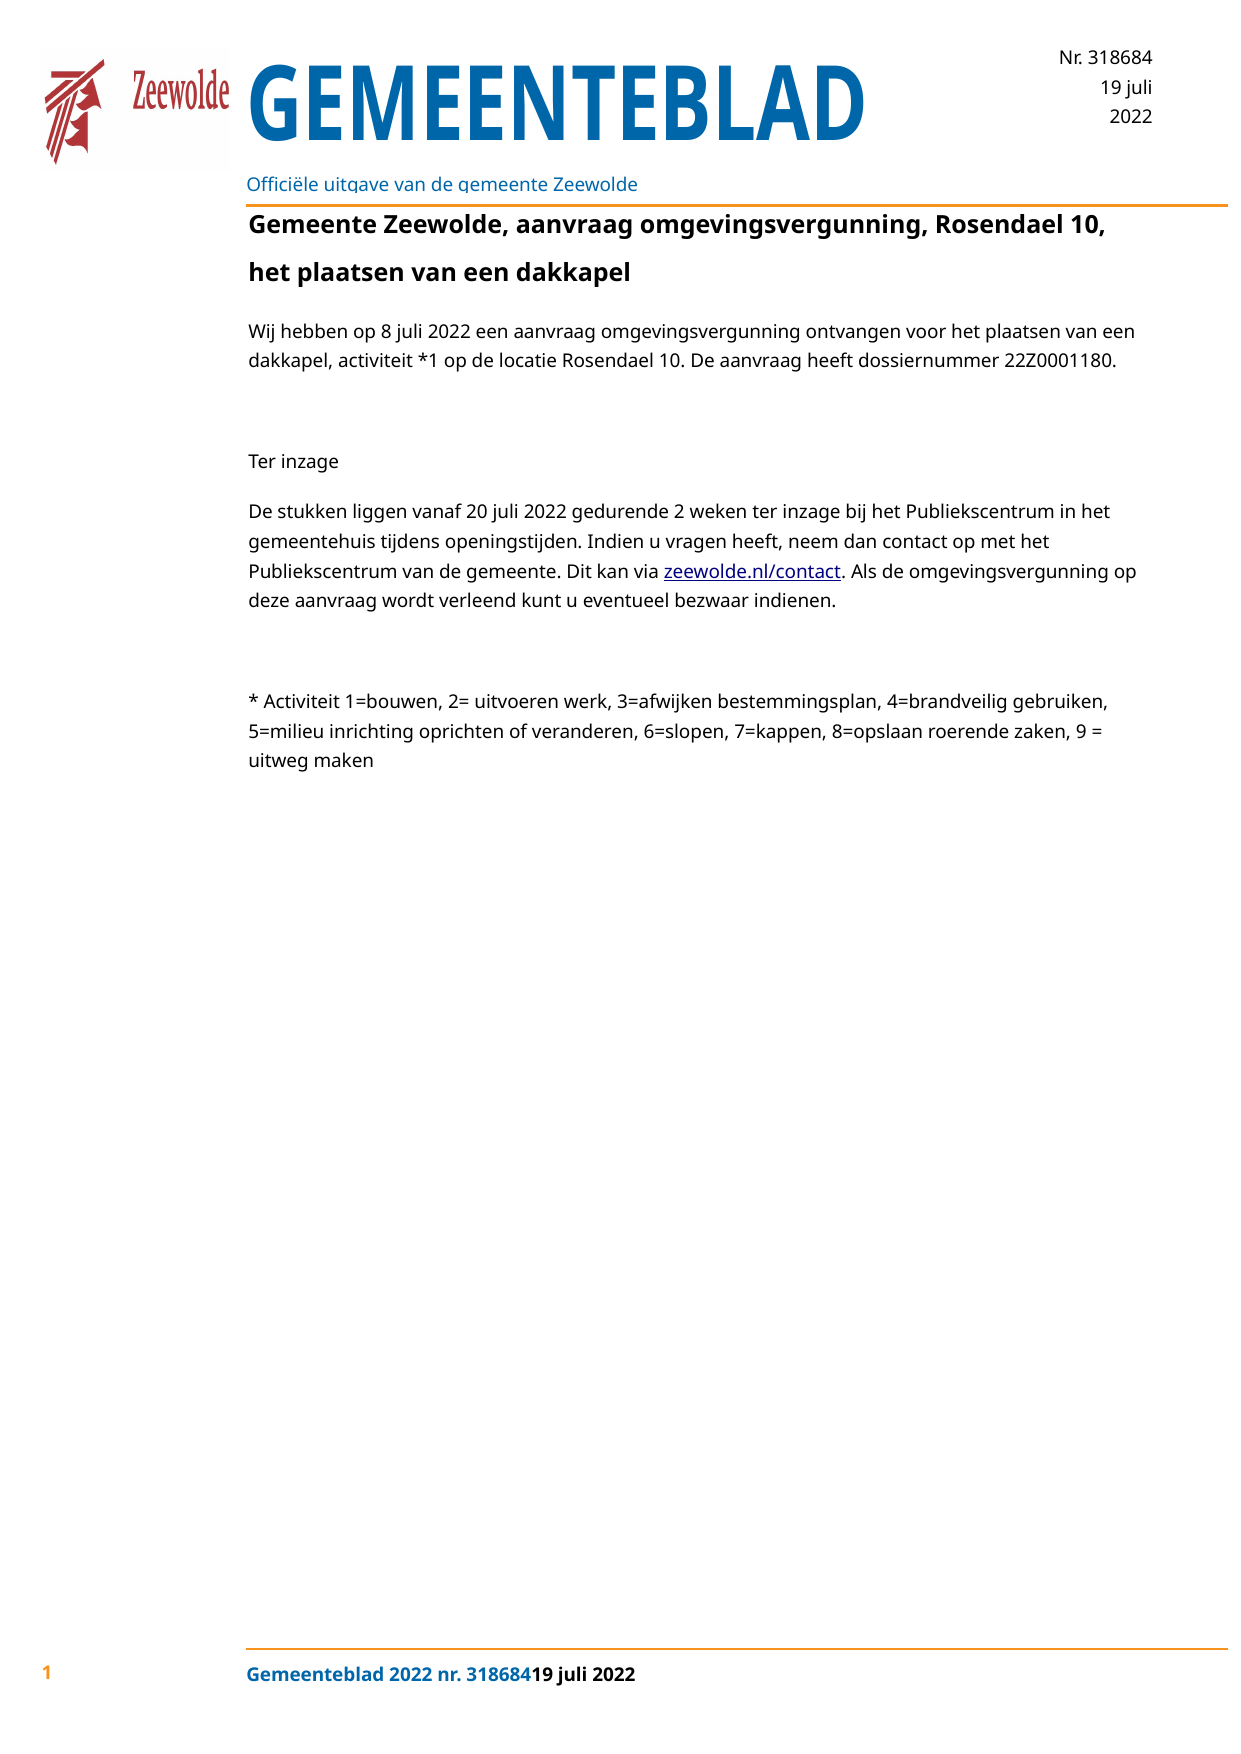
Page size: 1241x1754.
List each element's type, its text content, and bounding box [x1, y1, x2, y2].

text Gemeente Zeewolde, aanvraag omgevingsvergunning, Rosendael 10, het plaatsen van een dakkapel [248, 207, 1152, 288]
text Ter inzage [248, 448, 1152, 474]
text * Activiteit 1=bouwen, 2= uitvoeren werk, 3=afwijken bestemmingsplan, 4=brandveilig gebruiken, 5=milieu inrichting oprichten of veranderen, 6=slopen, 7=kappen, 8=opslaan roerende zaken, 9 = uitweg maken [248, 688, 1152, 773]
text De stukken liggen vanaf 20 juli 2022 gedurende 2 weken ter inzage bij het Publiekscentrum in het gemeentehuis tijdens openingstijden. Indien u vragen heeft, neem dan contact op met het Publiekscentrum van de gemeente. Dit kan via zeewolde.nl/contact. Als de omgevingsvergunning op deze aanvraag wordt verleend kunt u eventueel bezwaar indienen. [248, 499, 1152, 613]
picture [41, 47, 231, 172]
text Wij hebben op 8 juli 2022 een aanvraag omgevingsvergunning ontvangen voor het plaatsen van een dakkapel, activiteit *1 op de locatie Rosendael 10. De aanvraag heeft dossiernummer 22Z0001180. [248, 318, 1152, 373]
